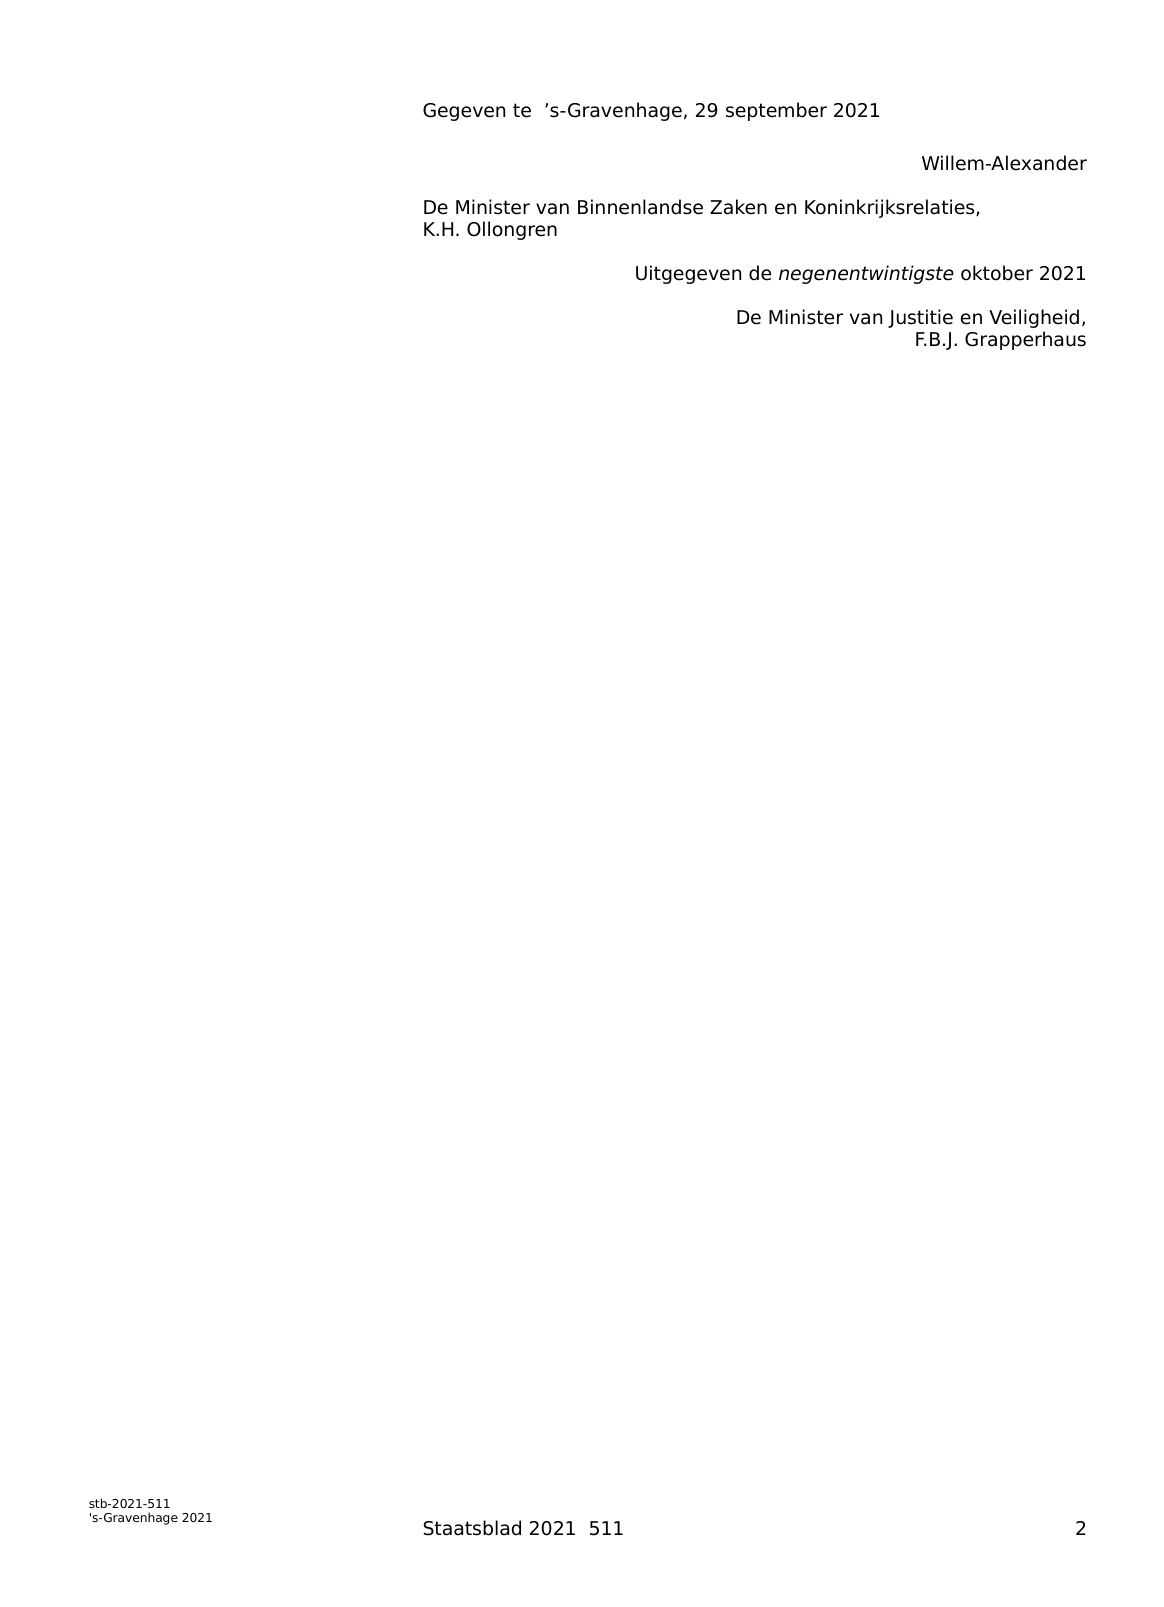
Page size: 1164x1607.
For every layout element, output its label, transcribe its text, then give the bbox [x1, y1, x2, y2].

text 's-Gravenhage 2021 [88, 1511, 323, 1525]
text Willem-Alexander [422, 152, 1087, 174]
text De Minister van Justitie en Veiligheid, F.B.J. Grapperhaus [422, 307, 1087, 351]
text Uitgegeven de negenentwintigste oktober 2021 [422, 263, 1087, 285]
text stb-2021-511 [88, 1497, 323, 1511]
text De Minister van Binnenlandse Zaken en Koninkrijksrelaties, K.H. Ollongren [422, 197, 1087, 241]
text Gegeven te ’s-Gravenhage, 29 september 2021 [422, 100, 1087, 122]
